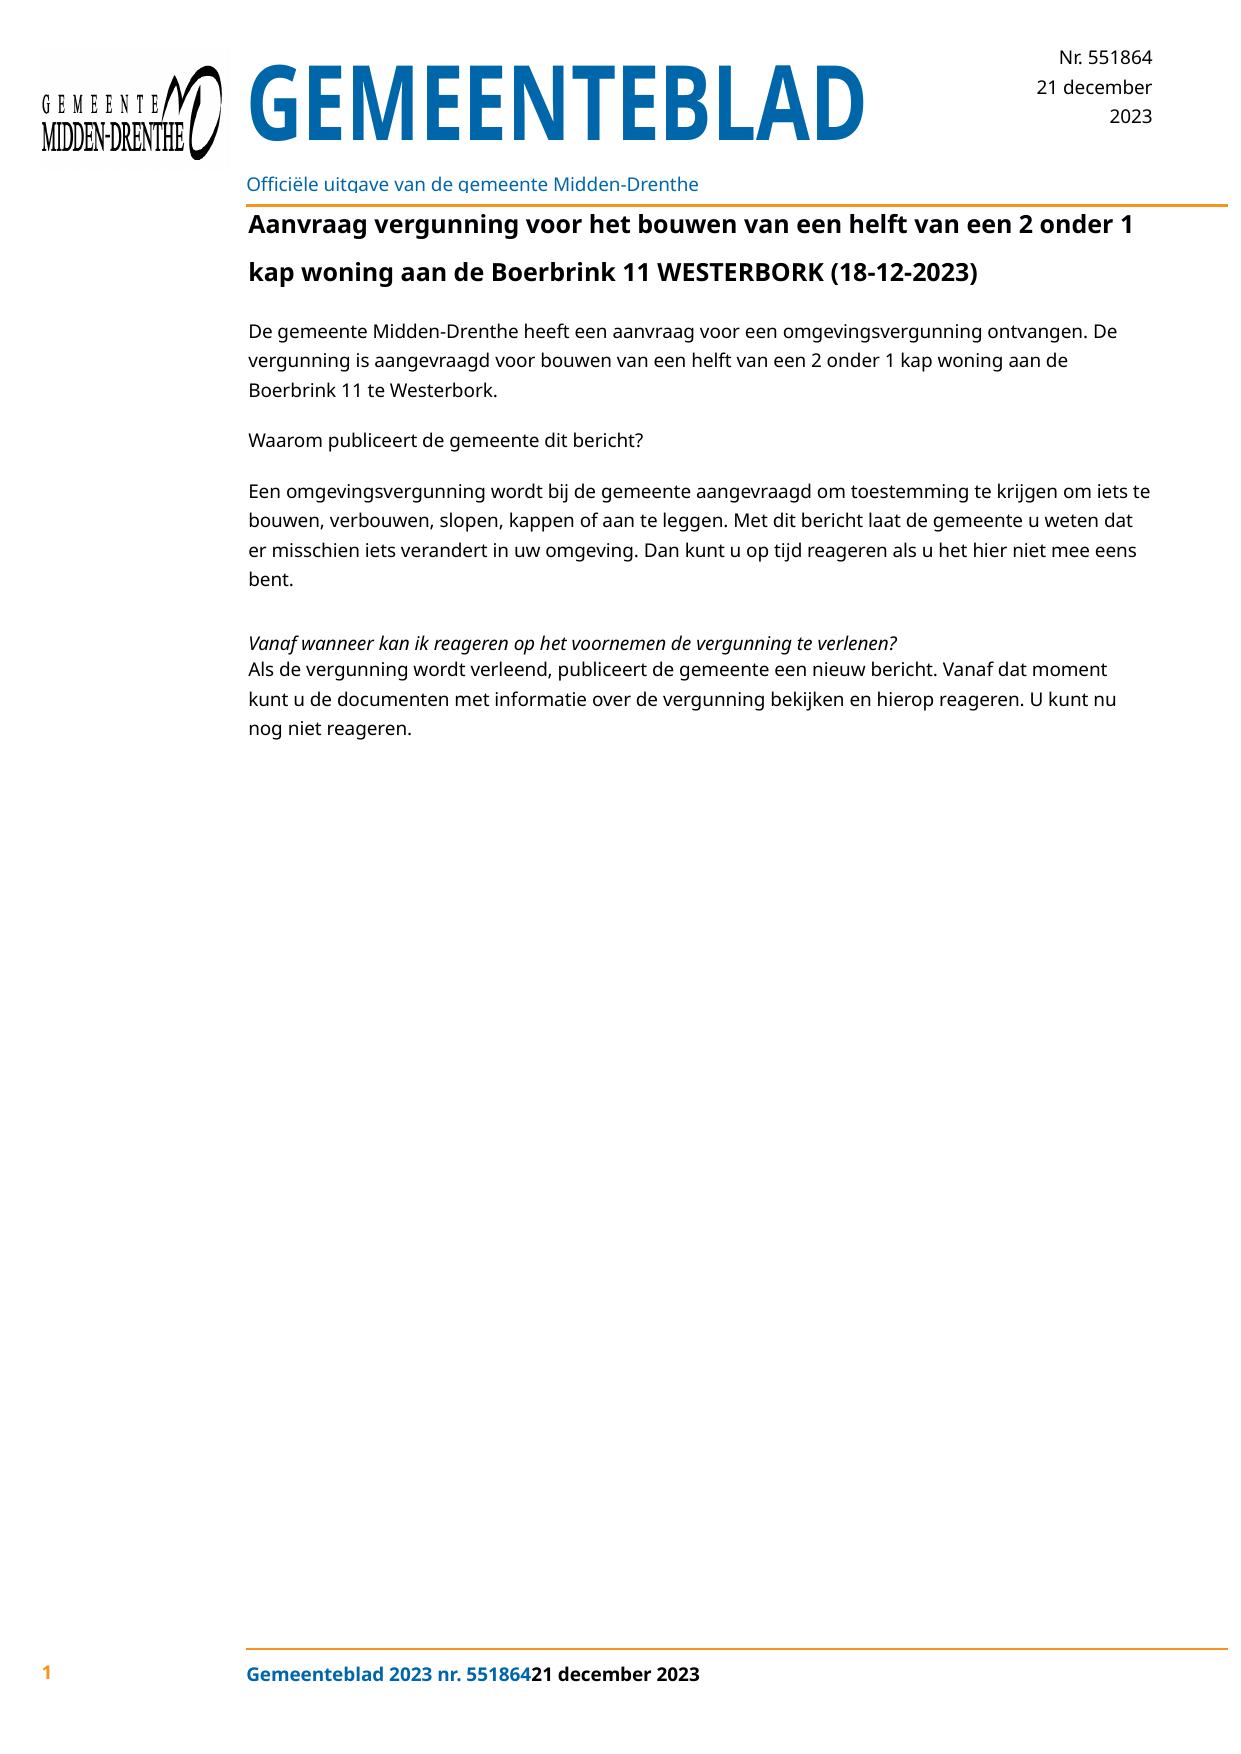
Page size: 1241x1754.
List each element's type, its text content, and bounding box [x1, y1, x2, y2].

text De gemeente Midden-Drenthe heeft een aanvraag voor een omgevingsvergunning ontvangen. De vergunning is aangevraagd voor bouwen van een helft van een 2 onder 1 kap woning aan de Boerbrink 11 te Westerbork. [248, 318, 1152, 403]
picture [41, 47, 231, 172]
text Als de vergunning wordt verleend, publiceert de gemeente een nieuw bericht. Vanaf dat moment kunt u de documenten met informatie over de vergunning bekijken en hierop reageren. U kunt nu nog niet reageren. [248, 656, 1152, 741]
text Vanaf wanneer kan ik reageren op het voornemen de vergunning te verlenen? [248, 631, 1152, 656]
text Waarom publiceert de gemeente dit bericht? [248, 427, 1152, 453]
text Aanvraag vergunning voor het bouwen van een helft van een 2 onder 1 kap woning aan de Boerbrink 11 WESTERBORK (18-12-2023) [248, 207, 1152, 288]
text Een omgevingsvergunning wordt bij de gemeente aangevraagd om toestemming te krijgen om iets te bouwen, verbouwen, slopen, kappen of aan te leggen. Met dit bericht laat de gemeente u weten dat er misschien iets verandert in uw omgeving. Dan kunt u op tijd reageren als u het hier niet mee eens bent. [248, 478, 1152, 592]
